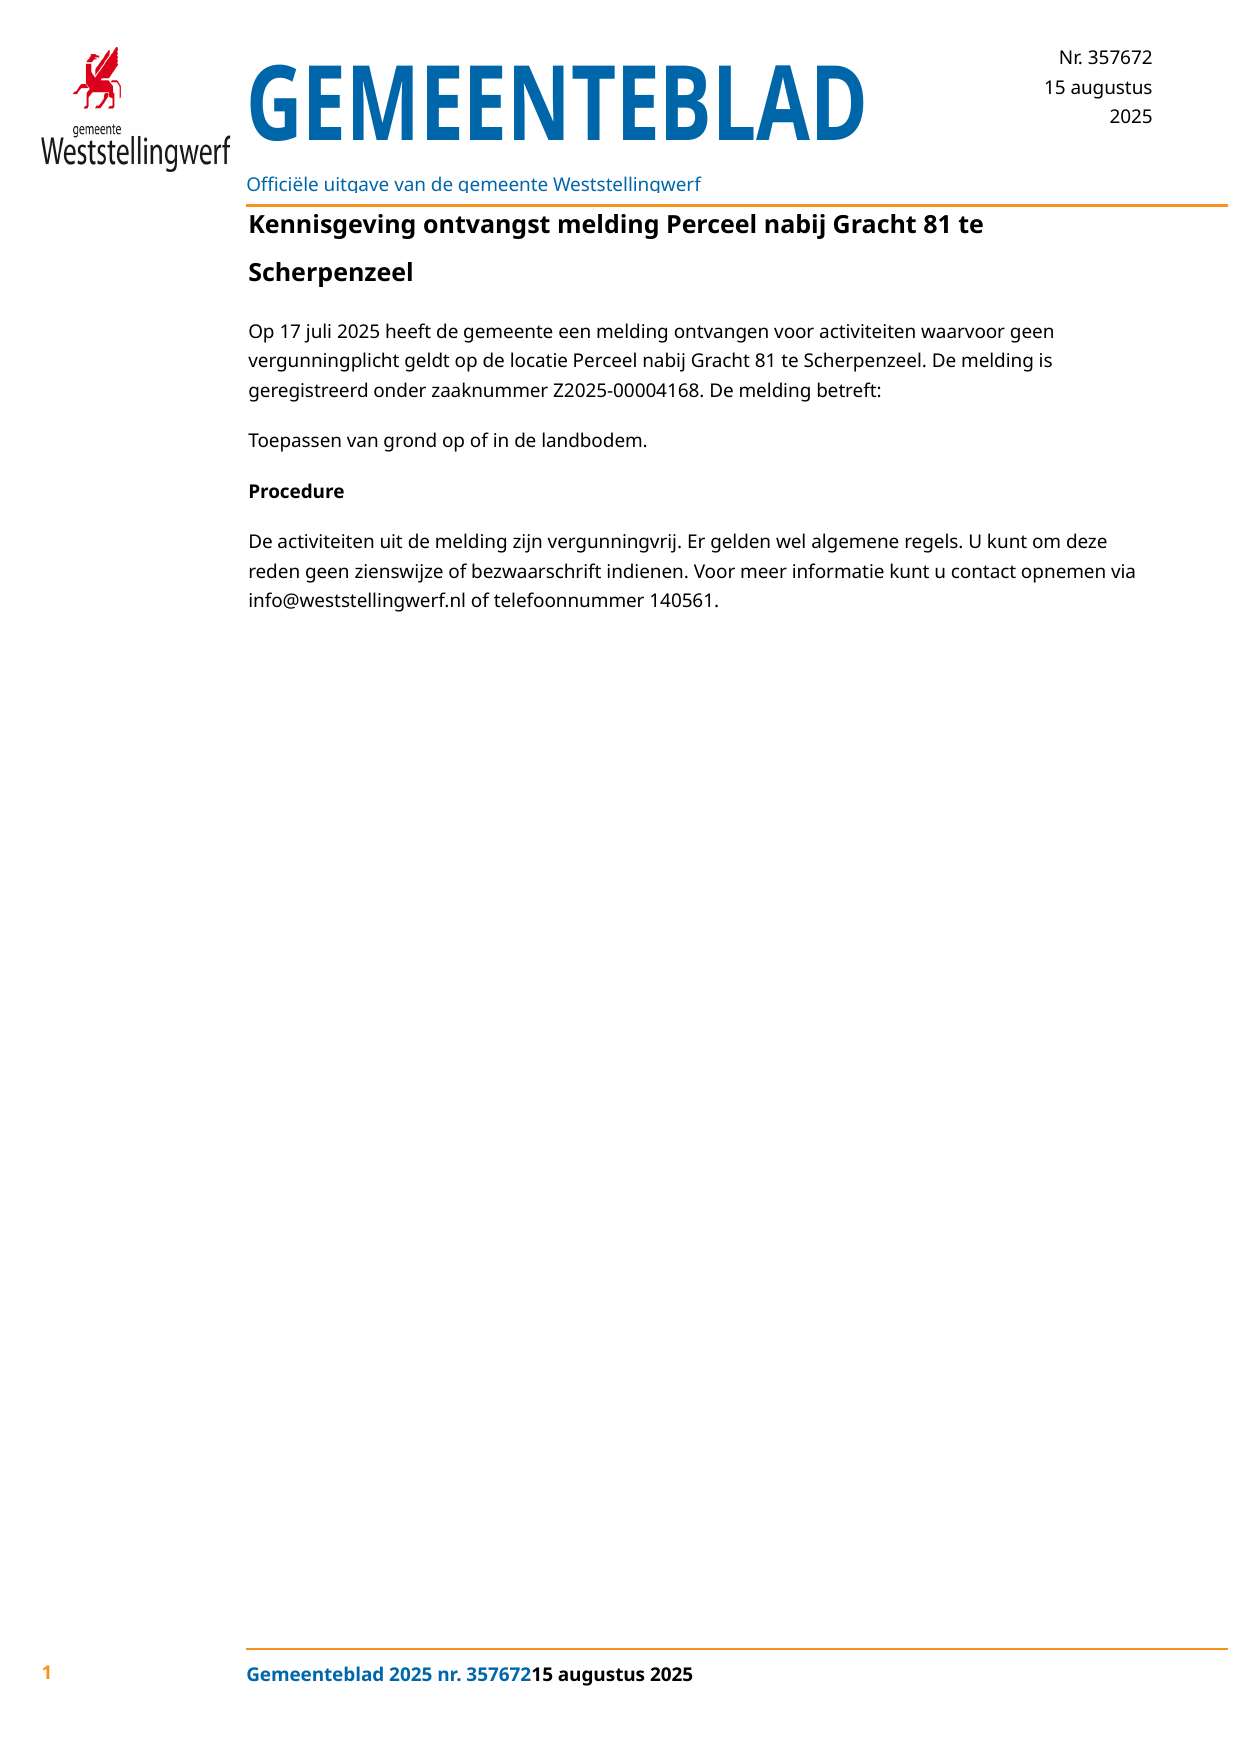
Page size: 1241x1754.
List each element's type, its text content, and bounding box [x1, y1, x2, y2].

picture [41, 47, 231, 172]
text Toepassen van grond op of in de landbodem. [248, 427, 1152, 453]
text De activiteiten uit de melding zijn vergunningvrij. Er gelden wel algemene regels. U kunt om deze reden geen zienswijze of bezwaarschrift indienen. Voor meer informatie kunt u contact opnemen via info@weststellingwerf.nl of telefoonnummer 140561. [248, 528, 1152, 613]
text Kennisgeving ontvangst melding Perceel nabij Gracht 81 te Scherpenzeel [248, 207, 1152, 288]
text Op 17 juli 2025 heeft de gemeente een melding ontvangen voor activiteiten waarvoor geen vergunningplicht geldt op de locatie Perceel nabij Gracht 81 te Scherpenzeel. De melding is geregistreerd onder zaaknummer Z2025-00004168. De melding betreft: [248, 318, 1152, 403]
text Procedure [248, 478, 1152, 504]
